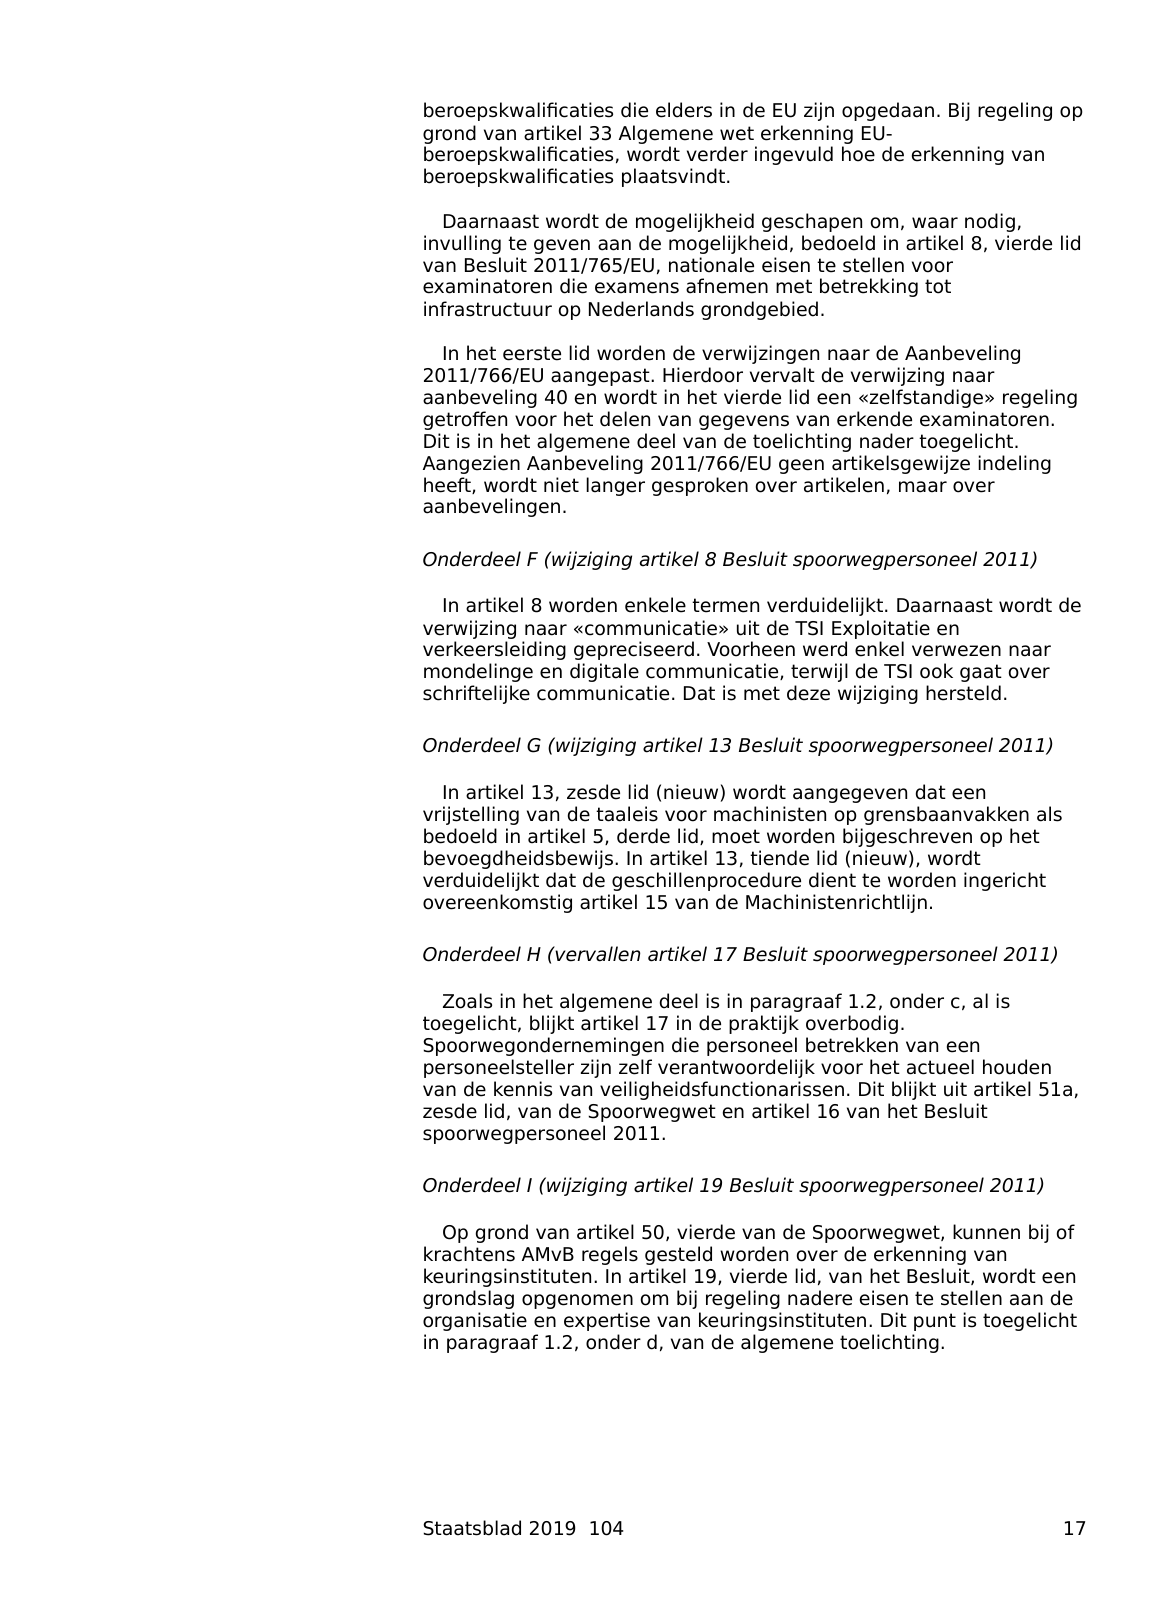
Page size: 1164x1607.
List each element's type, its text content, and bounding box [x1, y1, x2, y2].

subtitle Onderdeel F (wijziging artikel 8 Besluit spoorwegpersoneel 2011) [422, 548, 1087, 570]
text In artikel 8 worden enkele termen verduidelijkt. Daarnaast wordt de verwijzing naar «communicatie» uit de TSI Exploitatie en verkeersleiding gepreciseerd. Voorheen werd enkel verwezen naar mondelinge en digitale communicatie, terwijl de TSI ook gaat over schriftelijke communicatie. Dat is met deze wijziging hersteld. [422, 595, 1087, 705]
subtitle Onderdeel H (vervallen artikel 17 Besluit spoorwegpersoneel 2011) [422, 944, 1087, 966]
text beroepskwalificaties die elders in de EU zijn opgedaan. Bij regeling op grond van artikel 33 Algemene wet erkenning EU-beroepskwalificaties, wordt verder ingevuld hoe de erkenning van beroepskwalificaties plaatsvindt. [422, 100, 1087, 188]
text Op grond van artikel 50, vierde van de Spoorwegwet, kunnen bij of krachtens AMvB regels gesteld worden over de erkenning van keuringsinstituten. In artikel 19, vierde lid, van het Besluit, wordt een grondslag opgenomen om bij regeling nadere eisen te stellen aan de organisatie en expertise van keuringsinstituten. Dit punt is toegelicht in paragraaf 1.2, onder d, van de algemene toelichting. [422, 1222, 1087, 1354]
subtitle Onderdeel G (wijziging artikel 13 Besluit spoorwegpersoneel 2011) [422, 735, 1087, 757]
subtitle Onderdeel I (wijziging artikel 19 Besluit spoorwegpersoneel 2011) [422, 1175, 1087, 1197]
text Daarnaast wordt de mogelijkheid geschapen om, waar nodig, invulling te geven aan de mogelijkheid, bedoeld in artikel 8, vierde lid van Besluit 2011/765/EU, nationale eisen te stellen voor examinatoren die examens afnemen met betrekking tot infrastructuur op Nederlands grondgebied. [422, 211, 1087, 320]
text In artikel 13, zesde lid (nieuw) wordt aangegeven dat een vrijstelling van de taaleis voor machinisten op grensbaanvakken als bedoeld in artikel 5, derde lid, moet worden bijgeschreven op het bevoegdheidsbewijs. In artikel 13, tiende lid (nieuw), wordt verduidelijkt dat de geschillenprocedure dient te worden ingericht overeenkomstig artikel 15 van de Machinistenrichtlijn. [422, 782, 1087, 914]
text Zoals in het algemene deel is in paragraaf 1.2, onder c, al is toegelicht, blijkt artikel 17 in de praktijk overbodig. Spoorwegondernemingen die personeel betrekken van een personeelsteller zijn zelf verantwoordelijk voor het actueel houden van de kennis van veiligheidsfunctionarissen. Dit blijkt uit artikel 51a, zesde lid, van de Spoorwegwet en artikel 16 van het Besluit spoorwegpersoneel 2011. [422, 991, 1087, 1145]
text In het eerste lid worden de verwijzingen naar de Aanbeveling 2011/766/EU aangepast. Hierdoor vervalt de verwijzing naar aanbeveling 40 en wordt in het vierde lid een «zelfstandige» regeling getroffen voor het delen van gegevens van erkende examinatoren. Dit is in het algemene deel van de toelichting nader toegelicht. Aangezien Aanbeveling 2011/766/EU geen artikelsgewijze indeling heeft, wordt niet langer gesproken over artikelen, maar over aanbevelingen. [422, 343, 1087, 518]
